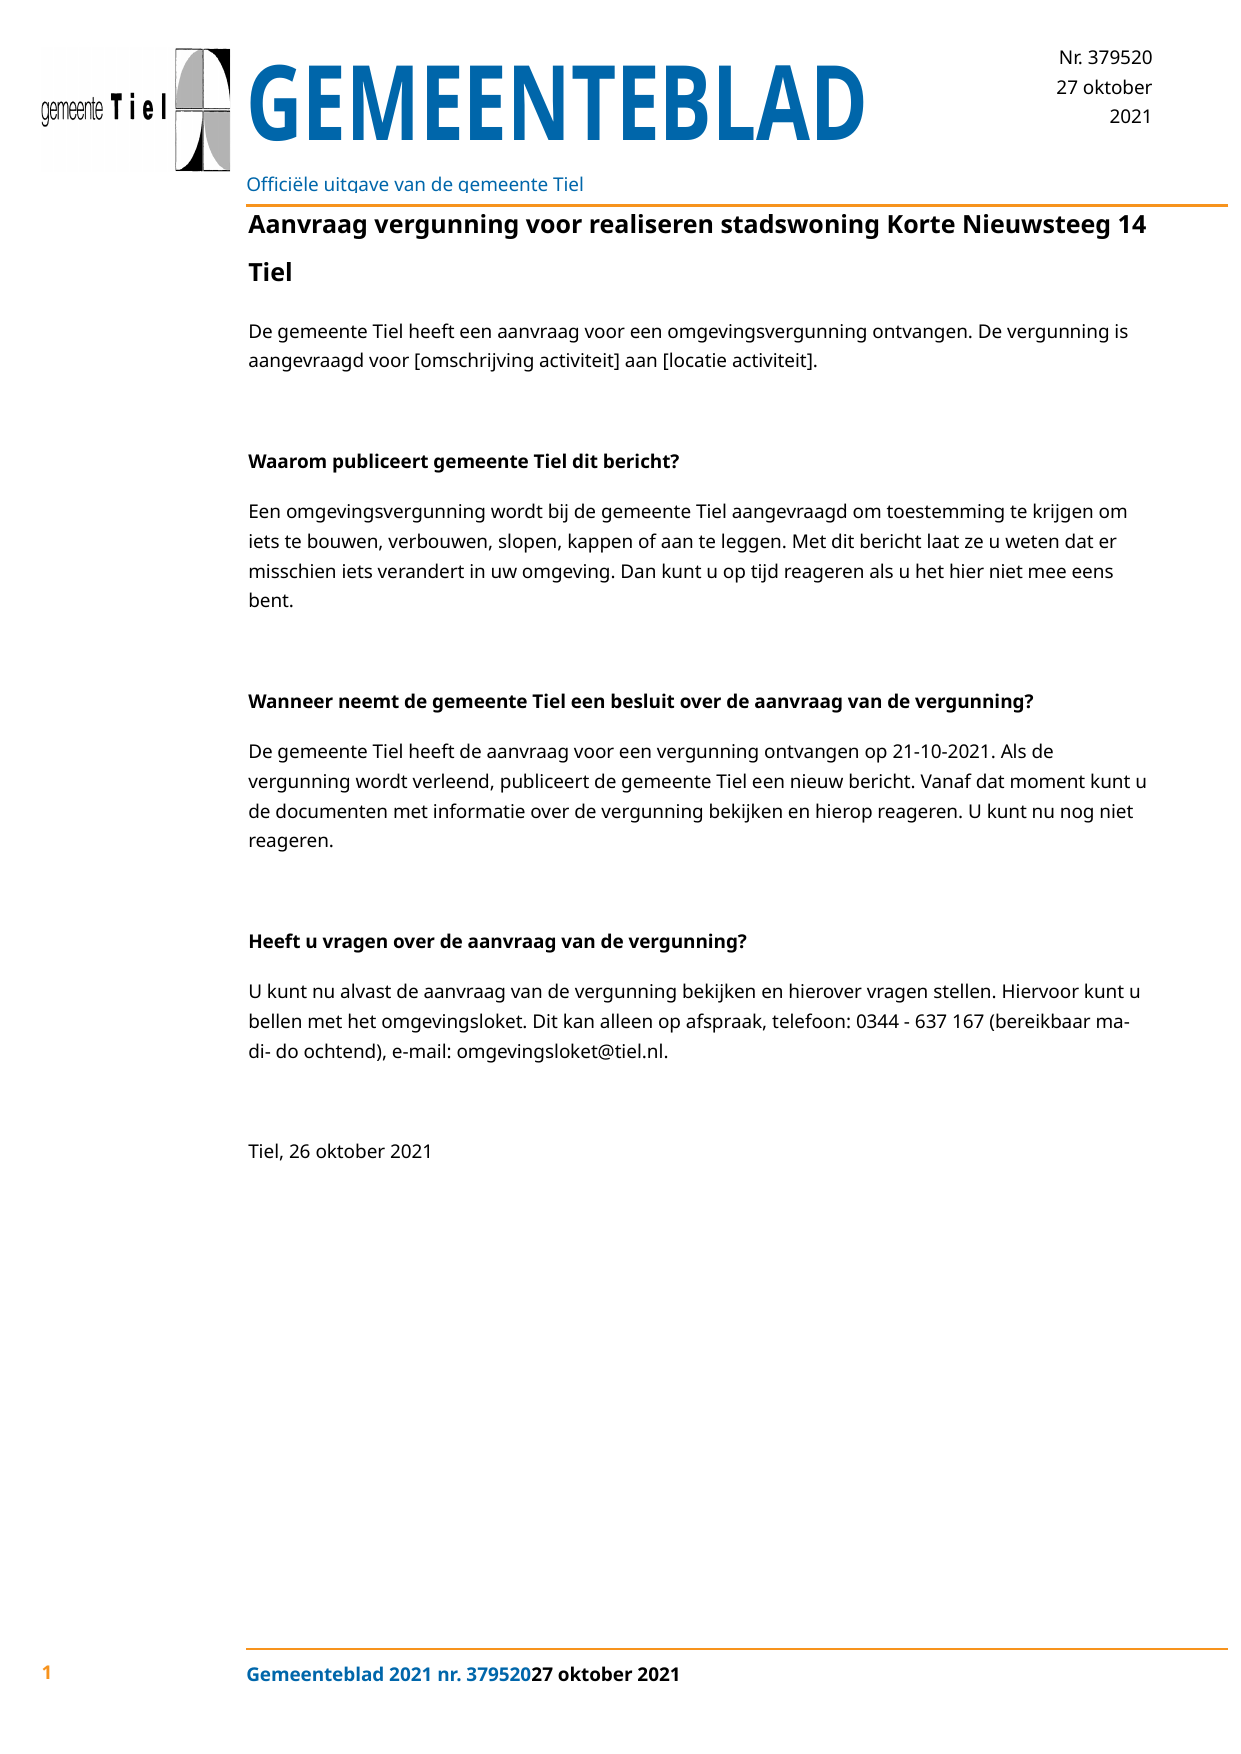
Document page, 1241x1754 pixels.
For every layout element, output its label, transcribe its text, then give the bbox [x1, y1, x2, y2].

text U kunt nu alvast de aanvraag van de vergunning bekijken en hierover vragen stellen. Hiervoor kunt u bellen met het omgevingsloket. Dit kan alleen op afspraak, telefoon: 0344 - 637 167 (bereikbaar ma-di- do ochtend), e-mail: omgevingsloket@tiel.nl. [248, 979, 1152, 1064]
picture [41, 47, 231, 172]
text Een omgevingsvergunning wordt bij de gemeente Tiel aangevraagd om toestemming te krijgen om iets te bouwen, verbouwen, slopen, kappen of aan te leggen. Met dit bericht laat ze u weten dat er misschien iets verandert in uw omgeving. Dan kunt u op tijd reageren als u het hier niet mee eens bent. [248, 499, 1152, 613]
text Aanvraag vergunning voor realiseren stadswoning Korte Nieuwsteeg 14 Tiel [248, 207, 1152, 288]
text De gemeente Tiel heeft een aanvraag voor een omgevingsvergunning ontvangen. De vergunning is aangevraagd voor [omschrijving activiteit] aan [locatie activiteit]. [248, 318, 1152, 373]
text Wanneer neemt de gemeente Tiel een besluit over de aanvraag van de vergunning? [248, 688, 1152, 714]
text Waarom publiceert gemeente Tiel dit bericht? [248, 448, 1152, 474]
text Tiel, 26 oktober 2021 [248, 1139, 1152, 1164]
text De gemeente Tiel heeft de aanvraag voor een vergunning ontvangen op 21-10-2021. Als de vergunning wordt verleend, publiceert de gemeente Tiel een nieuw bericht. Vanaf dat moment kunt u de documenten met informatie over de vergunning bekijken en hierop reageren. U kunt nu nog niet reageren. [248, 739, 1152, 853]
text Heeft u vragen over de aanvraag van de vergunning? [248, 928, 1152, 954]
